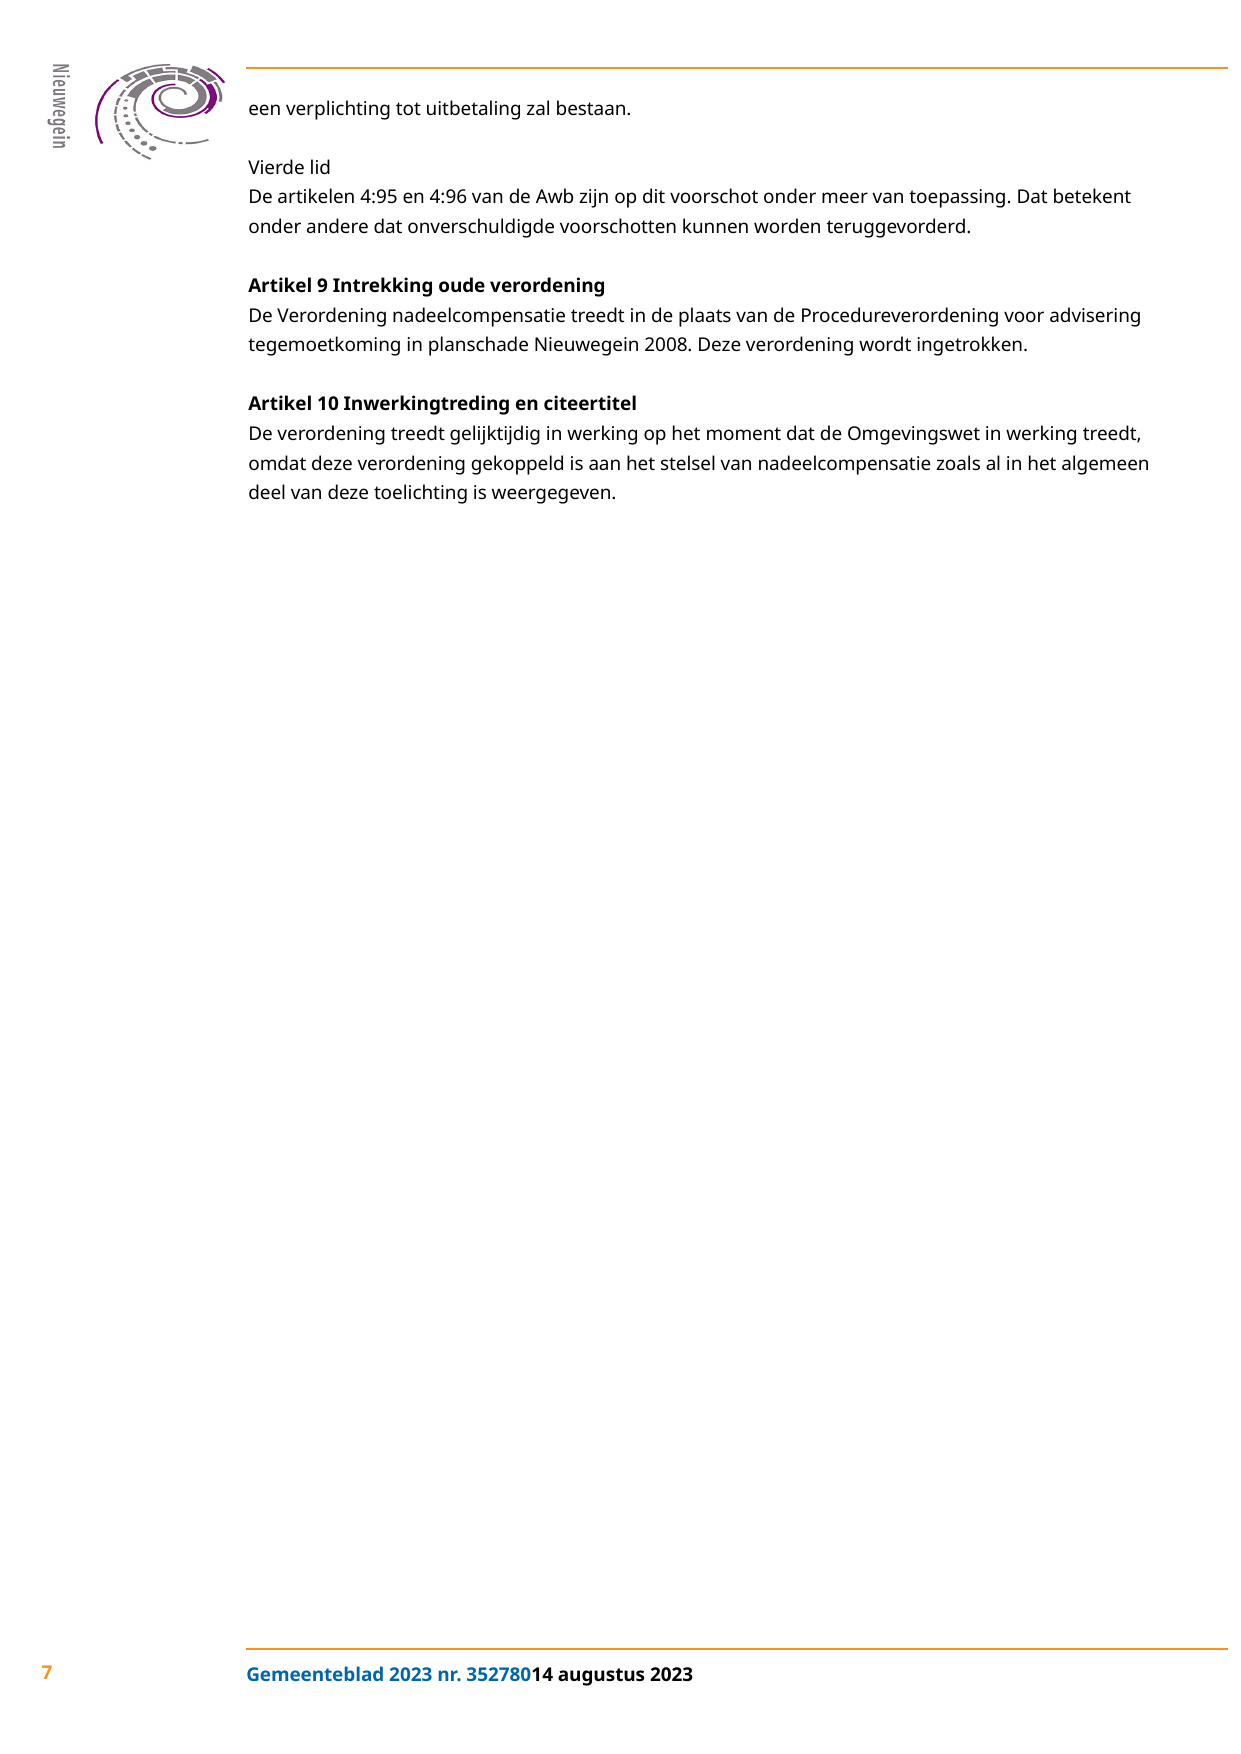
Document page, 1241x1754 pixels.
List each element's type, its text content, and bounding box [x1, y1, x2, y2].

text De verordening treedt gelijktijdig in werking op het moment dat de Omgevingswet in werking treedt, omdat deze verordening gekoppeld is aan het stelsel van nadeelcompensatie zoals al in het algemeen deel van deze toelichting is weergegeven. [248, 420, 1152, 505]
text Vierde lid [248, 154, 1152, 180]
text Artikel 9 Intrekking oude verordening [248, 272, 1152, 298]
text Artikel 10 Inwerkingtreding en citeertitel [248, 391, 1152, 416]
text De artikelen 4:95 en 4:96 van de Awb zijn op dit voorschot onder meer van toepassing. Dat betekent onder andere dat onverschuldigde voorschotten kunnen worden teruggevorderd. [248, 183, 1152, 239]
picture [41, 47, 231, 172]
text een verplichting tot uitbetaling zal bestaan. [248, 95, 1152, 121]
text De Verordening nadeelcompensatie treedt in de plaats van de Procedureverordening voor advisering tegemoetkoming in planschade Nieuwegein 2008. Deze verordening wordt ingetrokken. [248, 302, 1152, 357]
